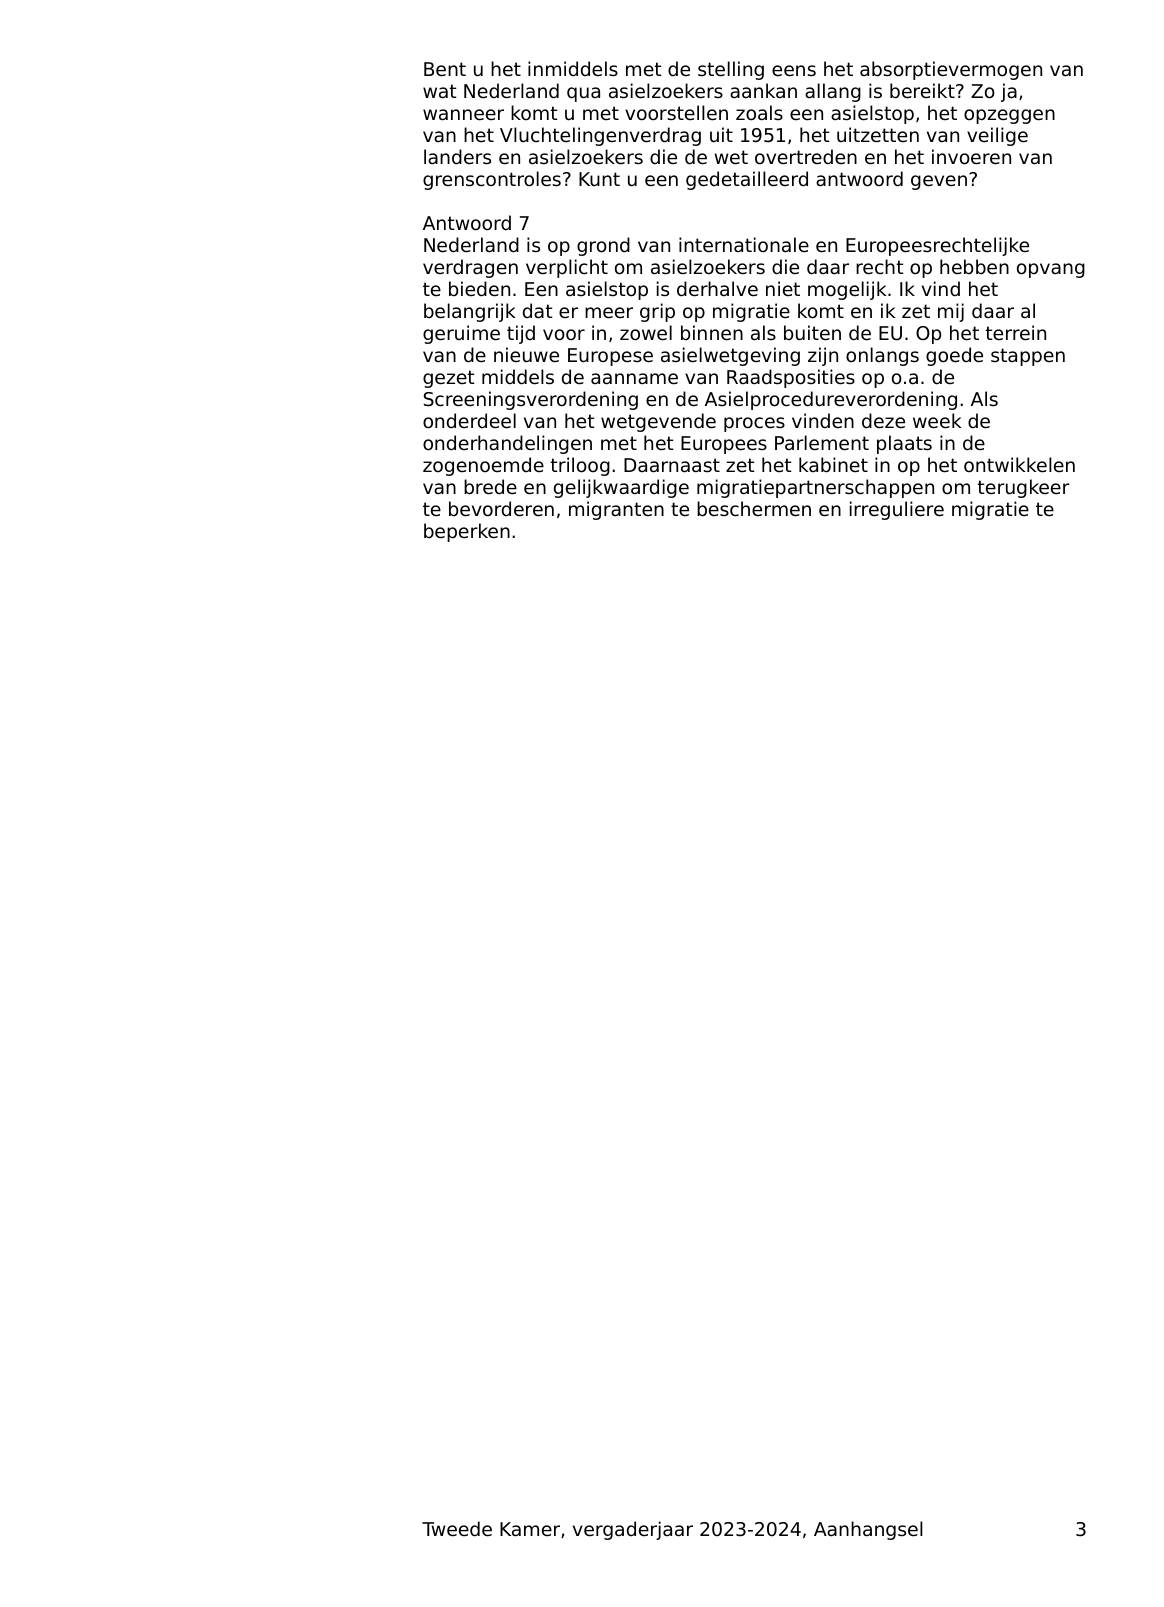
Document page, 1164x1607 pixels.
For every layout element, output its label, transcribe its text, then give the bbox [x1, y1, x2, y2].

text Antwoord 7 [422, 213, 1087, 235]
text Nederland is op grond van internationale en Europeesrechtelijke verdragen verplicht om asielzoekers die daar recht op hebben opvang te bieden. Een asielstop is derhalve niet mogelijk. Ik vind het belangrijk dat er meer grip op migratie komt en ik zet mij daar al geruime tijd voor in, zowel binnen als buiten de EU. Op het terrein van de nieuwe Europese asielwetgeving zijn onlangs goede stappen gezet middels de aanname van Raadsposities op o.a. de Screeningsverordening en de Asielprocedureverordening. Als onderdeel van het wetgevende proces vinden deze week de onderhandelingen met het Europees Parlement plaats in de zogenoemde triloog. Daarnaast zet het kabinet in op het ontwikkelen van brede en gelijkwaardige migratiepartnerschappen om terugkeer te bevorderen, migranten te beschermen en irreguliere migratie te beperken. [422, 235, 1087, 543]
text Bent u het inmiddels met de stelling eens het absorptievermogen van wat Nederland qua asielzoekers aankan allang is bereikt? Zo ja, wanneer komt u met voorstellen zoals een asielstop, het opzeggen van het Vluchtelingenverdrag uit 1951, het uitzetten van veilige landers en asielzoekers die de wet overtreden en het invoeren van grenscontroles? Kunt u een gedetailleerd antwoord geven? [422, 59, 1087, 191]
